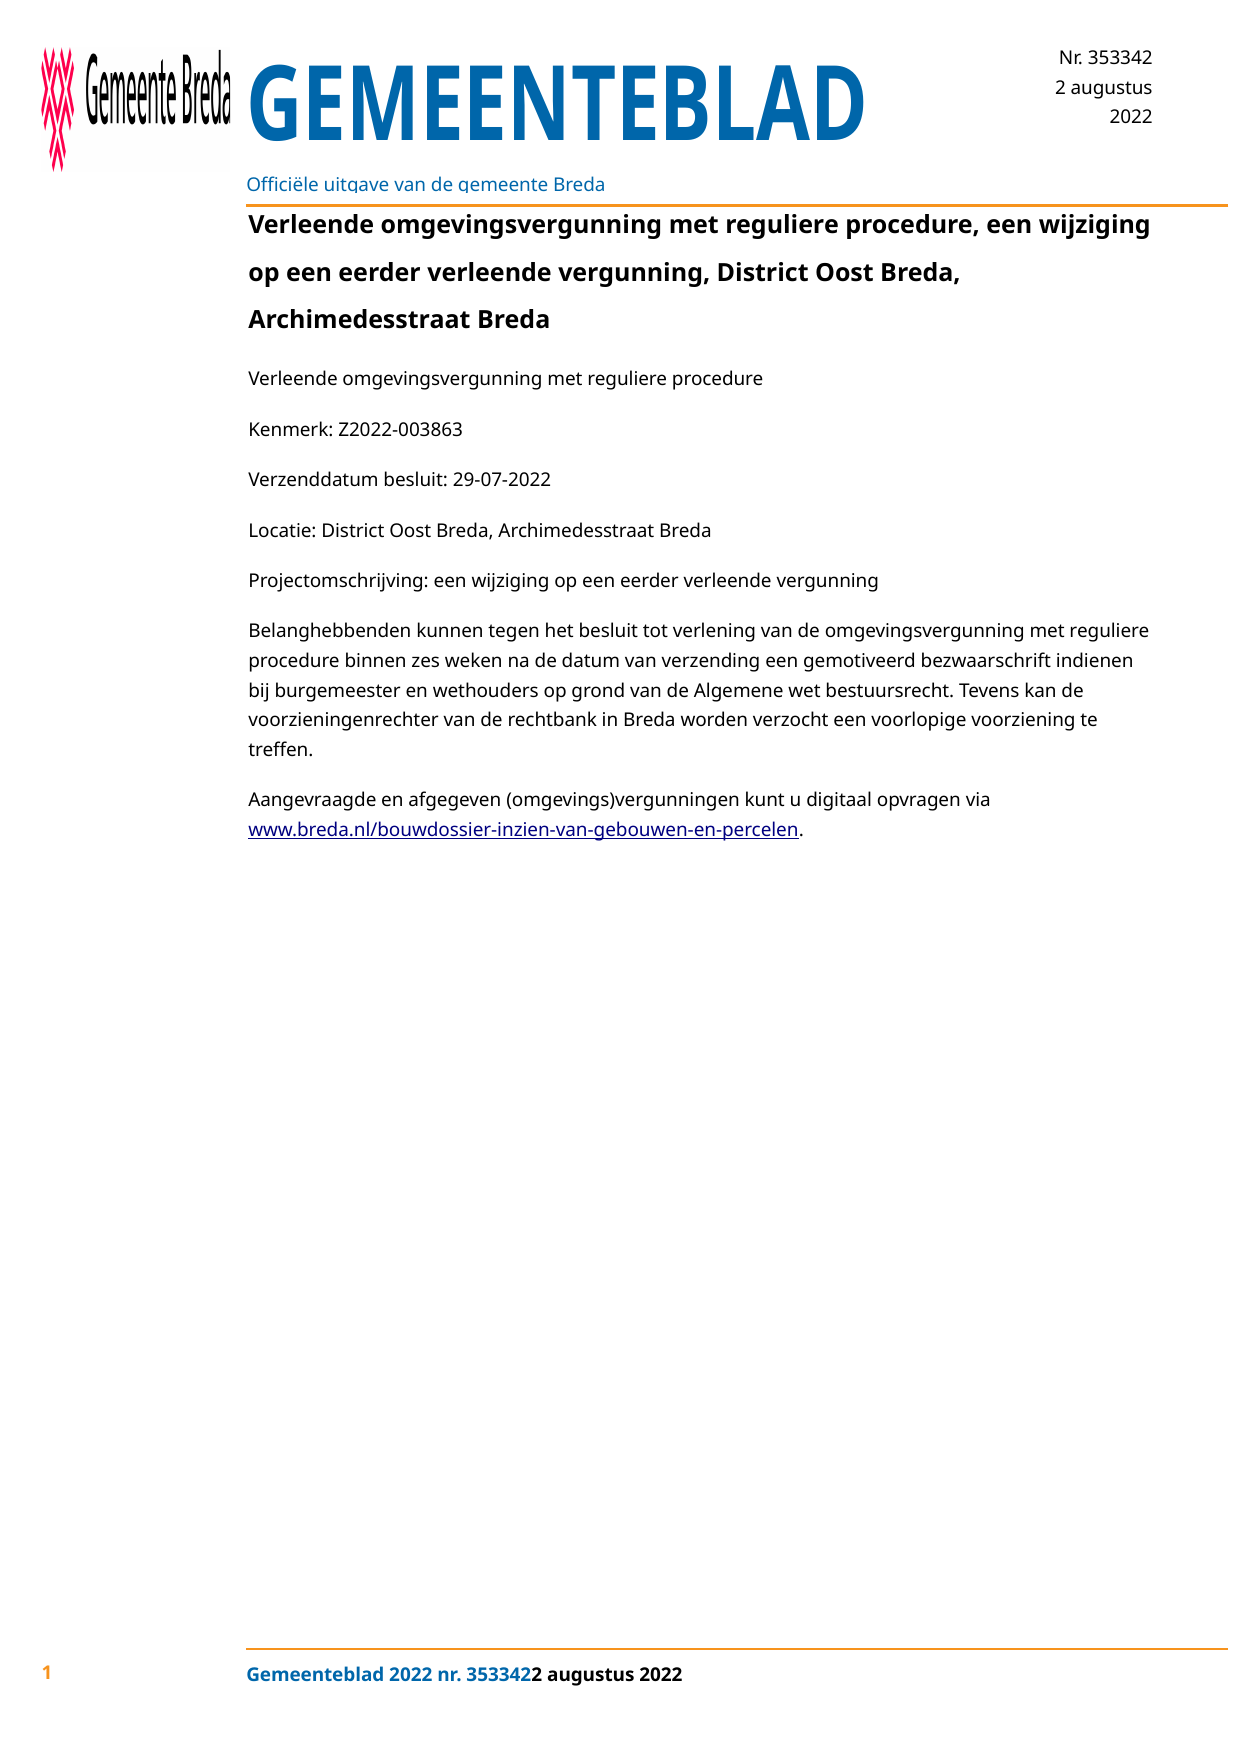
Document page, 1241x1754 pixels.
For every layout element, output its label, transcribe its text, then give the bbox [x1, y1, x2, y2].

text Locatie: District Oost Breda, Archimedesstraat Breda [248, 517, 1152, 542]
text Aangevraagde en afgegeven (omgevings)vergunningen kunt u digitaal opvragen via www.breda.nl/bouwdossier-inzien-van-gebouwen-en-percelen. [248, 786, 1152, 842]
text Projectomschrijving: een wijziging op een eerder verleende vergunning [248, 567, 1152, 593]
text Verleende omgevingsvergunning met reguliere procedure, een wijziging op een eerder verleende vergunning, District Oost Breda, Archimedesstraat Breda [248, 207, 1152, 336]
text Verleende omgevingsvergunning met reguliere procedure [248, 366, 1152, 391]
text Belanghebbenden kunnen tegen het besluit tot verlening van de omgevingsvergunning met reguliere procedure binnen zes weken na de datum van verzending een gemotiveerd bezwaarschrift indienen bij burgemeester en wethouders op grond van de Algemene wet bestuursrecht. Tevens kan de voorzieningenrechter van de rechtbank in Breda worden verzocht een voorlopige voorziening te treffen. [248, 618, 1152, 762]
picture [41, 47, 231, 172]
text Kenmerk: Z2022-003863 [248, 416, 1152, 442]
text Verzenddatum besluit: 29-07-2022 [248, 466, 1152, 492]
